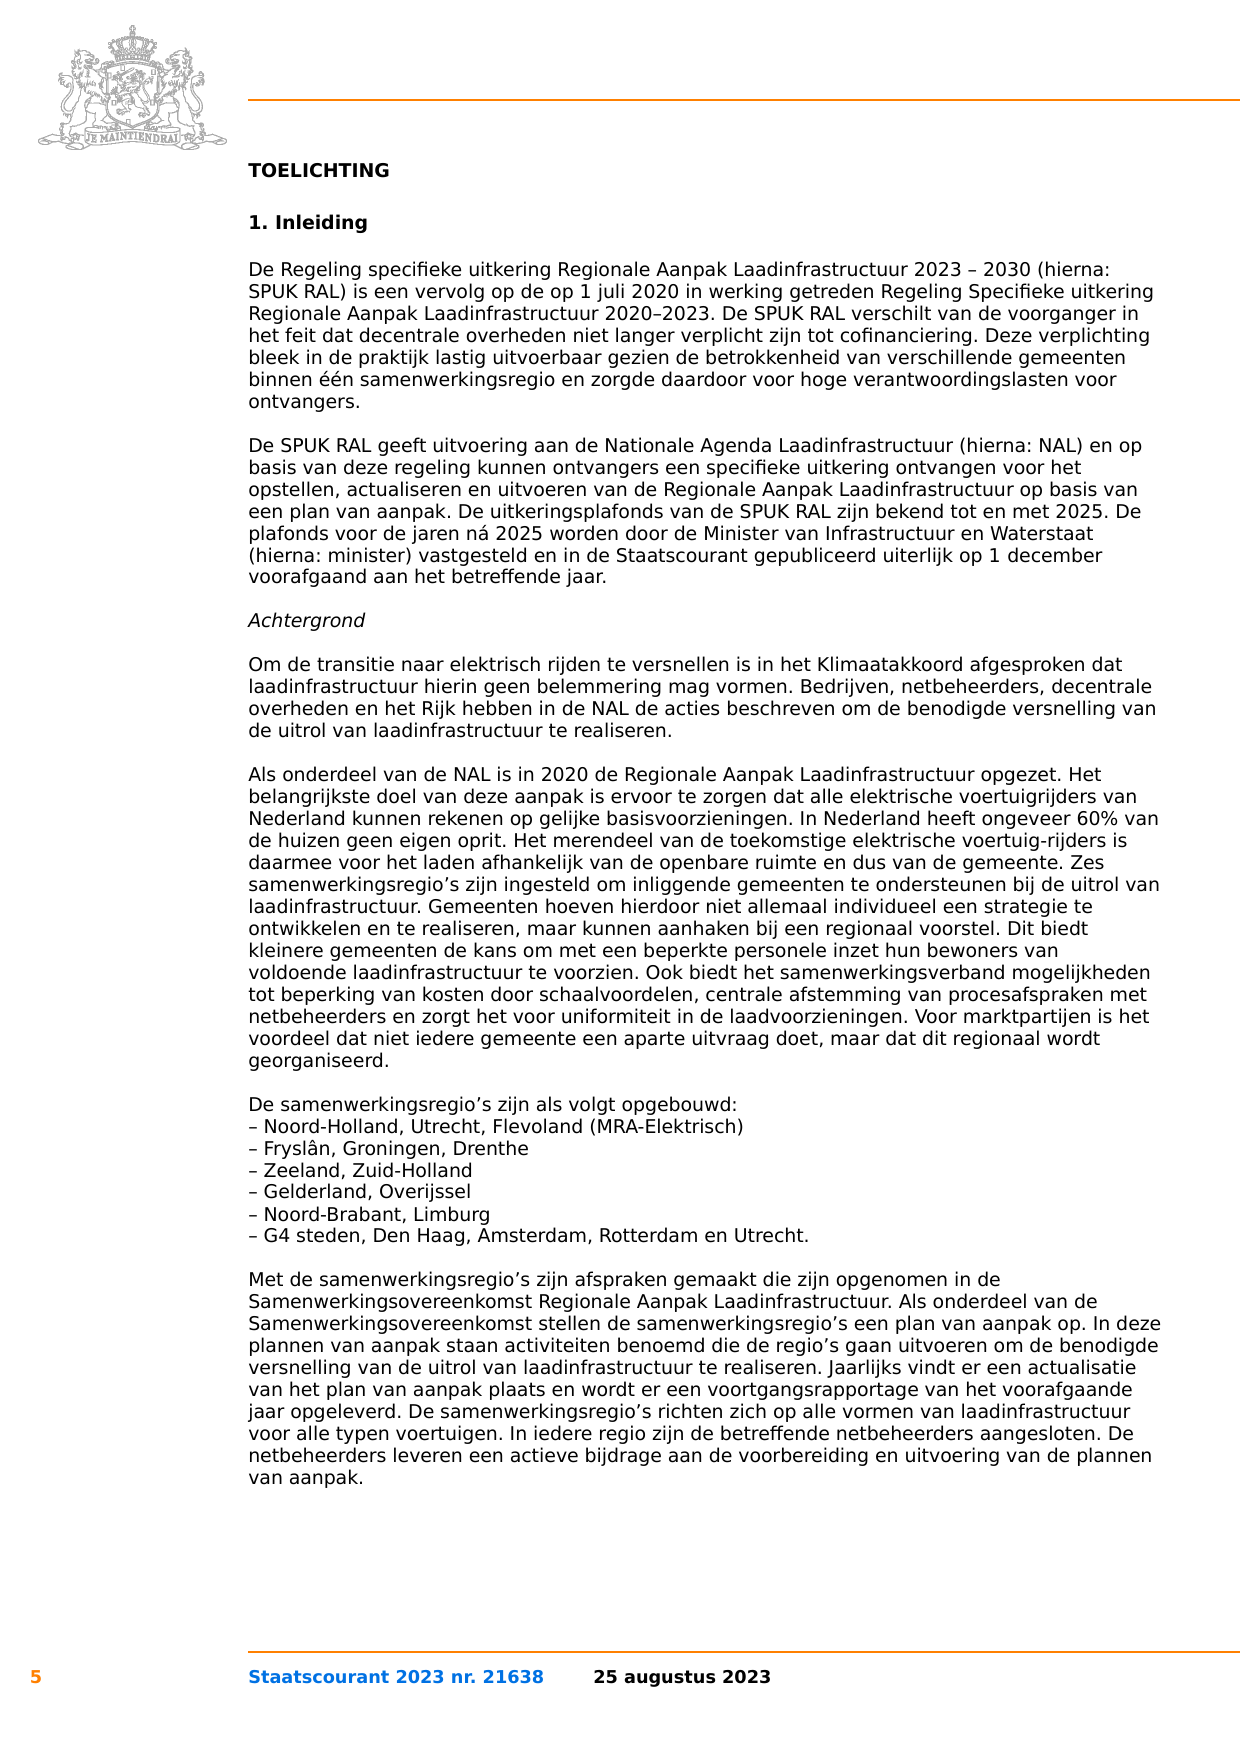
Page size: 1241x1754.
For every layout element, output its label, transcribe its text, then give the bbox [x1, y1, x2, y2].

subtitle 1. Inleiding [248, 212, 1163, 234]
text – Zeeland, Zuid-Holland [248, 1159, 1163, 1181]
text – Fryslân, Groningen, Drenthe [248, 1137, 1163, 1159]
text De Regeling specifieke uitkering Regionale Aanpak Laadinfrastructuur 2023 – 2030 (hierna: SPUK RAL) is een vervolg op de op 1 juli 2020 in werking getreden Regeling Specifieke uitkering Regionale Aanpak Laadinfrastructuur 2020–2023. De SPUK RAL verschilt van de voorganger in het feit dat decentrale overheden niet langer verplicht zijn tot cofinanciering. Deze verplichting bleek in de praktijk lastig uitvoerbaar gezien de betrokkenheid van verschillende gemeenten binnen één samenwerkingsregio en zorgde daardoor voor hoge verantwoordingslasten voor ontvangers. [248, 259, 1163, 413]
text – Noord-Holland, Utrecht, Flevoland (MRA-Elektrisch) [248, 1116, 1163, 1137]
text – G4 steden, Den Haag, Amsterdam, Rotterdam en Utrecht. [248, 1225, 1163, 1247]
text – Noord-Brabant, Limburg [248, 1203, 1163, 1225]
text – Gelderland, Overijssel [248, 1181, 1163, 1203]
text De samenwerkingsregio’s zijn als volgt opgebouwd: [248, 1093, 1163, 1116]
picture [38, 25, 227, 150]
subtitle Achtergrond [248, 610, 1163, 632]
text Om de transitie naar elektrisch rijden te versnellen is in het Klimaatakkoord afgesproken dat laadinfrastructuur hierin geen belemmering mag vormen. Bedrijven, netbeheerders, decentrale overheden en het Rijk hebben in de NAL de acties beschreven om de benodigde versnelling van de uitrol van laadinfrastructuur te realiseren. [248, 654, 1163, 742]
text Met de samenwerkingsregio’s zijn afspraken gemaakt die zijn opgenomen in de Samenwerkingsovereenkomst Regionale Aanpak Laadinfrastructuur. Als onderdeel van de Samenwerkingsovereenkomst stellen de samenwerkingsregio’s een plan van aanpak op. In deze plannen van aanpak staan activiteiten benoemd die de regio’s gaan uitvoeren om de benodigde versnelling van de uitrol van laadinfrastructuur te realiseren. Jaarlijks vindt er een actualisatie van het plan van aanpak plaats en wordt er een voortgangsrapportage van het voorafgaande jaar opgeleverd. De samenwerkingsregio’s richten zich op alle vormen van laadinfrastructuur voor alle typen voertuigen. In iedere regio zijn de betreffende netbeheerders aangesloten. De netbeheerders leveren een actieve bijdrage aan de voorbereiding en uitvoering van de plannen van aanpak. [248, 1269, 1163, 1489]
text Als onderdeel van de NAL is in 2020 de Regionale Aanpak Laadinfrastructuur opgezet. Het belangrijkste doel van deze aanpak is ervoor te zorgen dat alle elektrische voertuigrijders van Nederland kunnen rekenen op gelijke basisvoorzieningen. In Nederland heeft ongeveer 60% van de huizen geen eigen oprit. Het merendeel van de toekomstige elektrische voertuig-rijders is daarmee voor het laden afhankelijk van de openbare ruimte en dus van de gemeente. Zes samenwerkingsregio’s zijn ingesteld om inliggende gemeenten te ondersteunen bij de uitrol van laadinfrastructuur. Gemeenten hoeven hierdoor niet allemaal individueel een strategie te ontwikkelen en te realiseren, maar kunnen aanhaken bij een regionaal voorstel. Dit biedt kleinere gemeenten de kans om met een beperkte personele inzet hun bewoners van voldoende laadinfrastructuur te voorzien. Ook biedt het samenwerkingsverband mogelijkheden tot beperking van kosten door schaalvoordelen, centrale afstemming van procesafspraken met netbeheerders en zorgt het voor uniformiteit in de laadvoorzieningen. Voor marktpartijen is het voordeel dat niet iedere gemeente een aparte uitvraag doet, maar dat dit regionaal wordt georganiseerd. [248, 764, 1163, 1072]
subtitle TOELICHTING [248, 160, 1163, 182]
text De SPUK RAL geeft uitvoering aan de Nationale Agenda Laadinfrastructuur (hierna: NAL) en op basis van deze regeling kunnen ontvangers een specifieke uitkering ontvangen voor het opstellen, actualiseren en uitvoeren van de Regionale Aanpak Laadinfrastructuur op basis van een plan van aanpak. De uitkeringsplafonds van de SPUK RAL zijn bekend tot en met 2025. De plafonds voor de jaren ná 2025 worden door de Minister van Infrastructuur en Waterstaat (hierna: minister) vastgesteld en in de Staatscourant gepubliceerd uiterlijk op 1 december voorafgaand aan het betreffende jaar. [248, 434, 1163, 588]
